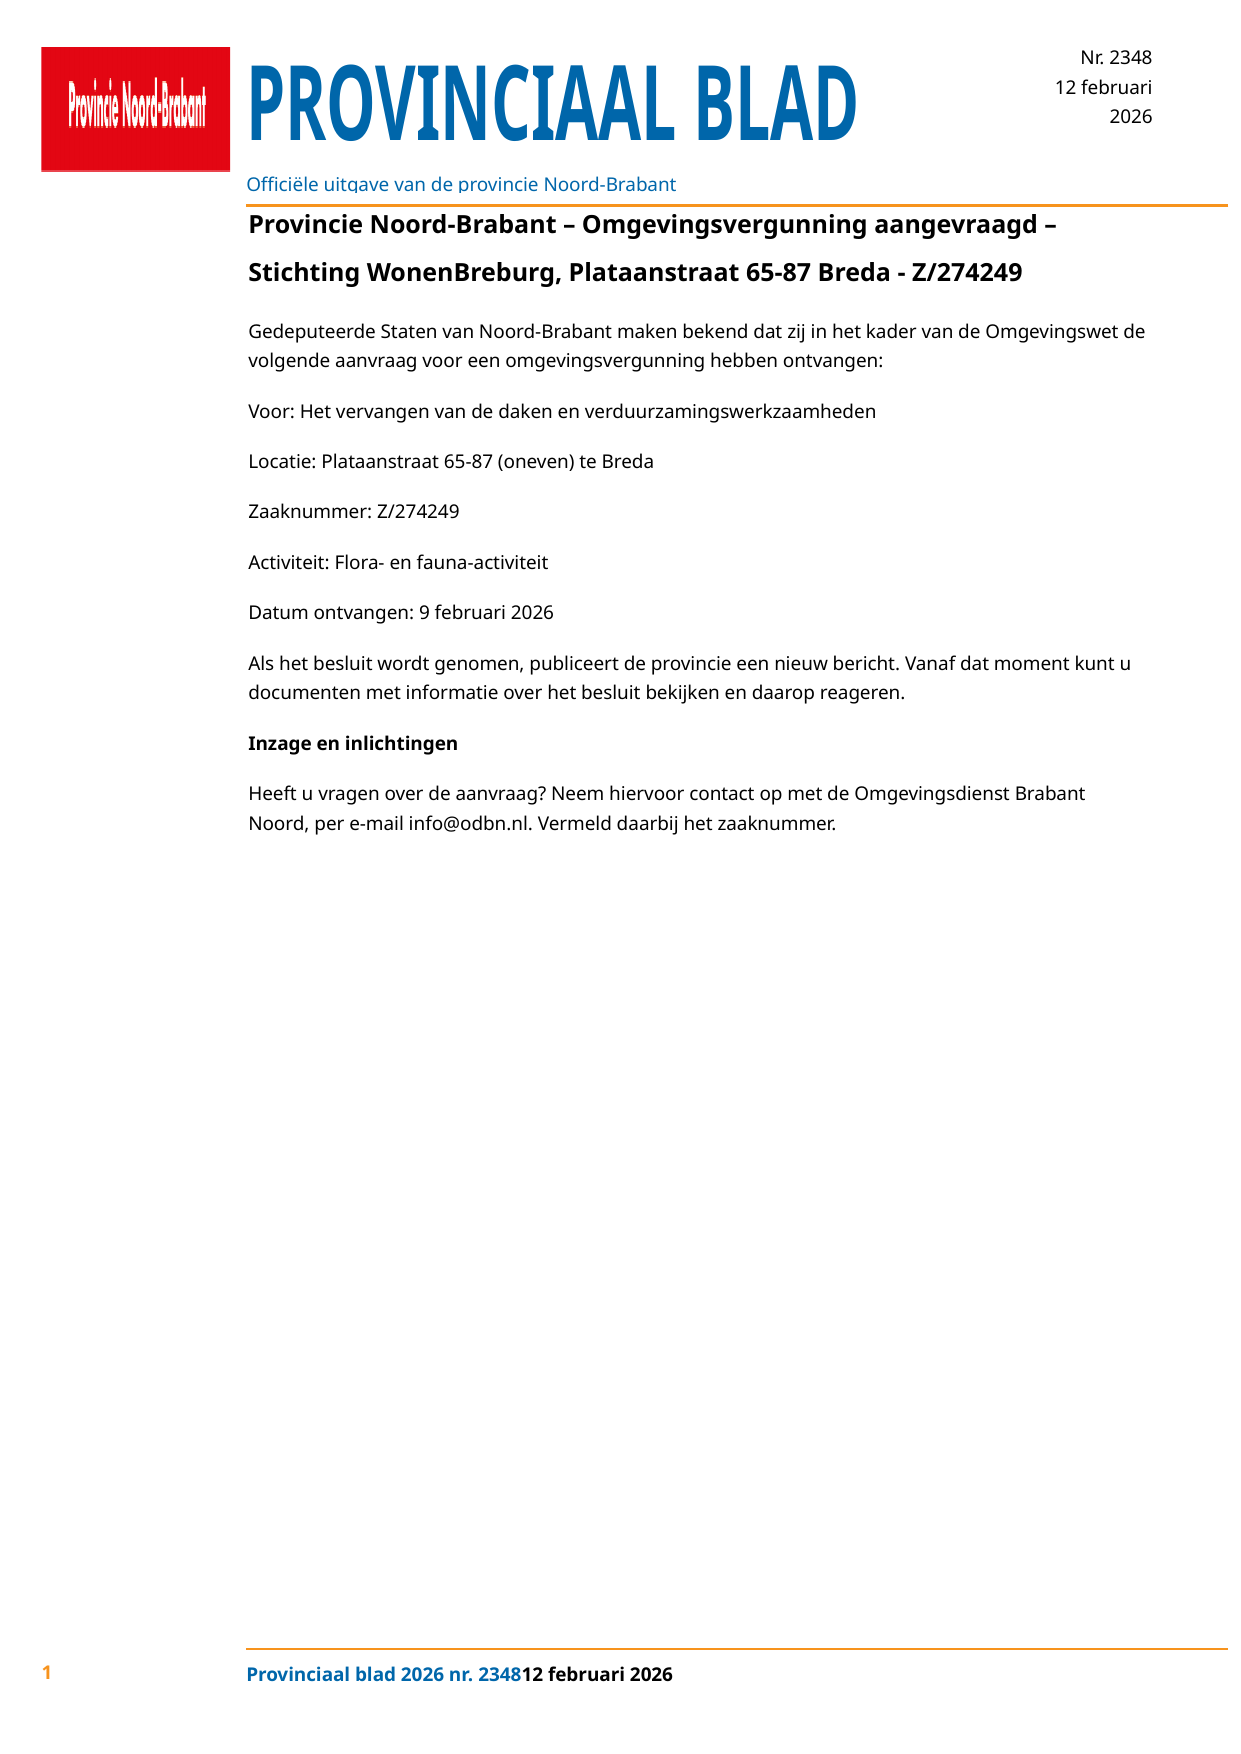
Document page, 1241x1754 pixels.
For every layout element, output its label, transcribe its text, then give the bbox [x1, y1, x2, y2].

text Heeft u vragen over de aanvraag? Neem hiervoor contact op met de Omgevingsdienst Brabant Noord, per e-mail info@odbn.nl. Vermeld daarbij het zaaknummer. [248, 780, 1152, 836]
text Activiteit: Flora- en fauna-activiteit [248, 549, 1152, 575]
text Als het besluit wordt genomen, publiceert de provincie een nieuw bericht. Vanaf dat moment kunt u documenten met informatie over het besluit bekijken en daarop reageren. [248, 650, 1152, 705]
text Inzage en inlichtingen [248, 730, 1152, 756]
text Voor: Het vervangen van de daken en verduurzamingswerkzaamheden [248, 398, 1152, 424]
text Zaaknummer: Z/274249 [248, 499, 1152, 524]
picture [41, 47, 231, 172]
text Gedeputeerde Staten van Noord-Brabant maken bekend dat zij in het kader van de Omgevingswet de volgende aanvraag voor een omgevingsvergunning hebben ontvangen: [248, 318, 1152, 373]
text Provincie Noord-Brabant – Omgevingsvergunning aangevraagd – Stichting WonenBreburg, Plataanstraat 65-87 Breda - Z/274249 [248, 207, 1152, 288]
text Locatie: Plataanstraat 65-87 (oneven) te Breda [248, 448, 1152, 474]
text Datum ontvangen: 9 februari 2026 [248, 599, 1152, 625]
